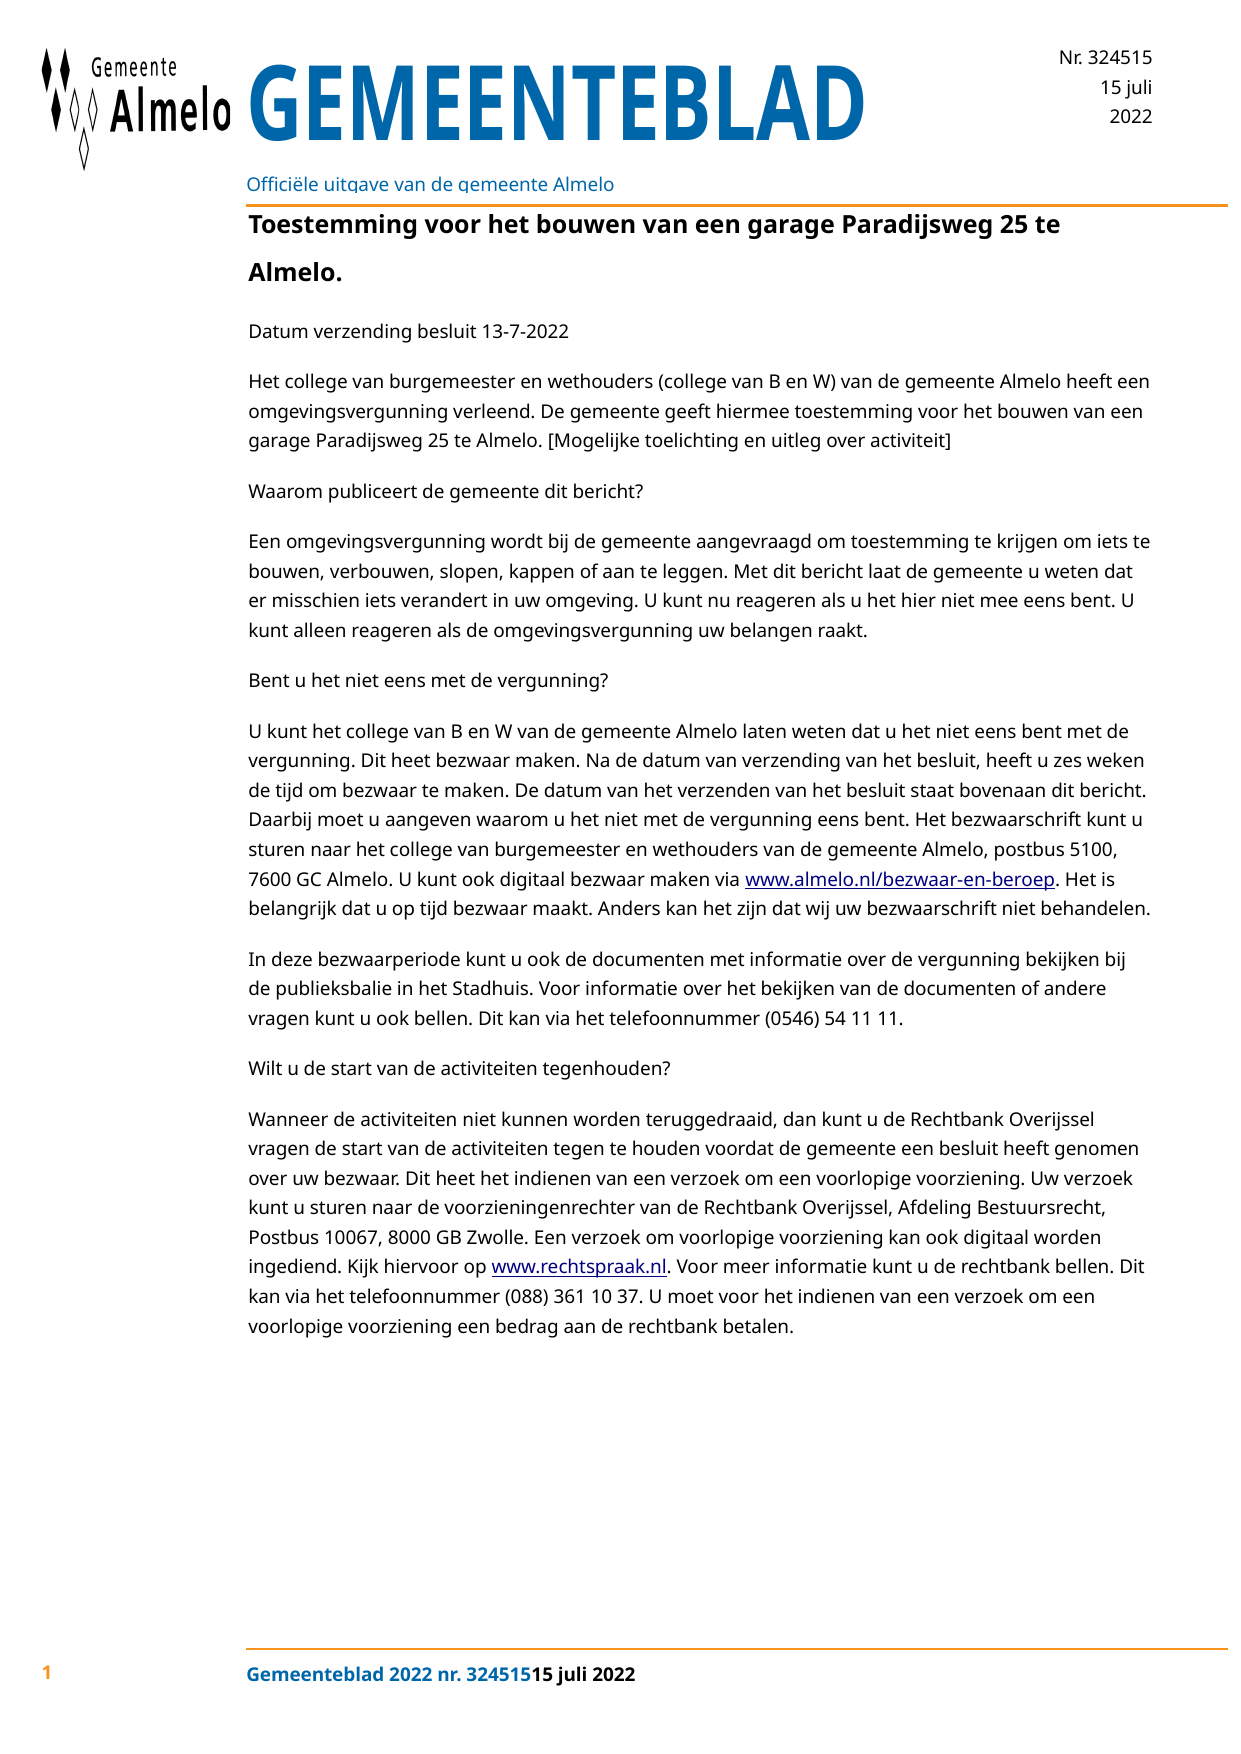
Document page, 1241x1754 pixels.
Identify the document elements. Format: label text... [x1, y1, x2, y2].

text U kunt het college van B en W van de gemeente Almelo laten weten dat u het niet eens bent met de vergunning. Dit heet bezwaar maken. Na de datum van verzending van het besluit, heeft u zes weken de tijd om bezwaar te maken. De datum van het verzenden van het besluit staat bovenaan dit bericht. Daarbij moet u aangeven waarom u het niet met de vergunning eens bent. Het bezwaarschrift kunt u sturen naar het college van burgemeester en wethouders van de gemeente Almelo, postbus 5100, 7600 GC Almelo. U kunt ook digitaal bezwaar maken via www.almelo.nl/bezwaar-en-beroep. Het is belangrijk dat u op tijd bezwaar maakt. Anders kan het zijn dat wij uw bezwaarschrift niet behandelen. [248, 718, 1152, 921]
text Datum verzending besluit 13-7-2022 [248, 318, 1152, 344]
text Wanneer de activiteiten niet kunnen worden teruggedraaid, dan kunt u de Rechtbank Overijssel vragen de start van de activiteiten tegen te houden voordat de gemeente een besluit heeft genomen over uw bezwaar. Dit heet het indienen van een verzoek om een voorlopige voorziening. Uw verzoek kunt u sturen naar de voorzieningenrechter van de Rechtbank Overijssel, Afdeling Bestuursrecht, Postbus 10067, 8000 GB Zwolle. Een verzoek om voorlopige voorziening kan ook digitaal worden ingediend. Kijk hiervoor op www.rechtspraak.nl. Voor meer informatie kunt u de rechtbank bellen. Dit kan via het telefoonnummer (088) 361 10 37. U moet voor het indienen van een verzoek om een voorlopige voorziening een bedrag aan de rechtbank betalen. [248, 1106, 1152, 1339]
text In deze bezwaarperiode kunt u ook de documenten met informatie over de vergunning bekijken bij de publieksbalie in het Stadhuis. Voor informatie over het bekijken van de documenten of andere vragen kunt u ook bellen. Dit kan via het telefoonnummer (0546) 54 11 11. [248, 946, 1152, 1031]
text Bent u het niet eens met de vergunning? [248, 667, 1152, 693]
text Toestemming voor het bouwen van een garage Paradijsweg 25 te Almelo. [248, 207, 1152, 288]
text Waarom publiceert de gemeente dit bericht? [248, 478, 1152, 504]
text Wilt u de start van de activiteiten tegenhouden? [248, 1055, 1152, 1081]
text Een omgevingsvergunning wordt bij de gemeente aangevraagd om toestemming te krijgen om iets te bouwen, verbouwen, slopen, kappen of aan te leggen. Met dit bericht laat de gemeente u weten dat er misschien iets verandert in uw omgeving. U kunt nu reageren als u het hier niet mee eens bent. U kunt alleen reageren als de omgevingsvergunning uw belangen raakt. [248, 528, 1152, 643]
text Het college van burgemeester en wethouders (college van B en W) van de gemeente Almelo heeft een omgevingsvergunning verleend. De gemeente geeft hiermee toestemming voor het bouwen van een garage Paradijsweg 25 te Almelo. [Mogelijke toelichting en uitleg over activiteit] [248, 368, 1152, 453]
picture [41, 47, 231, 172]
